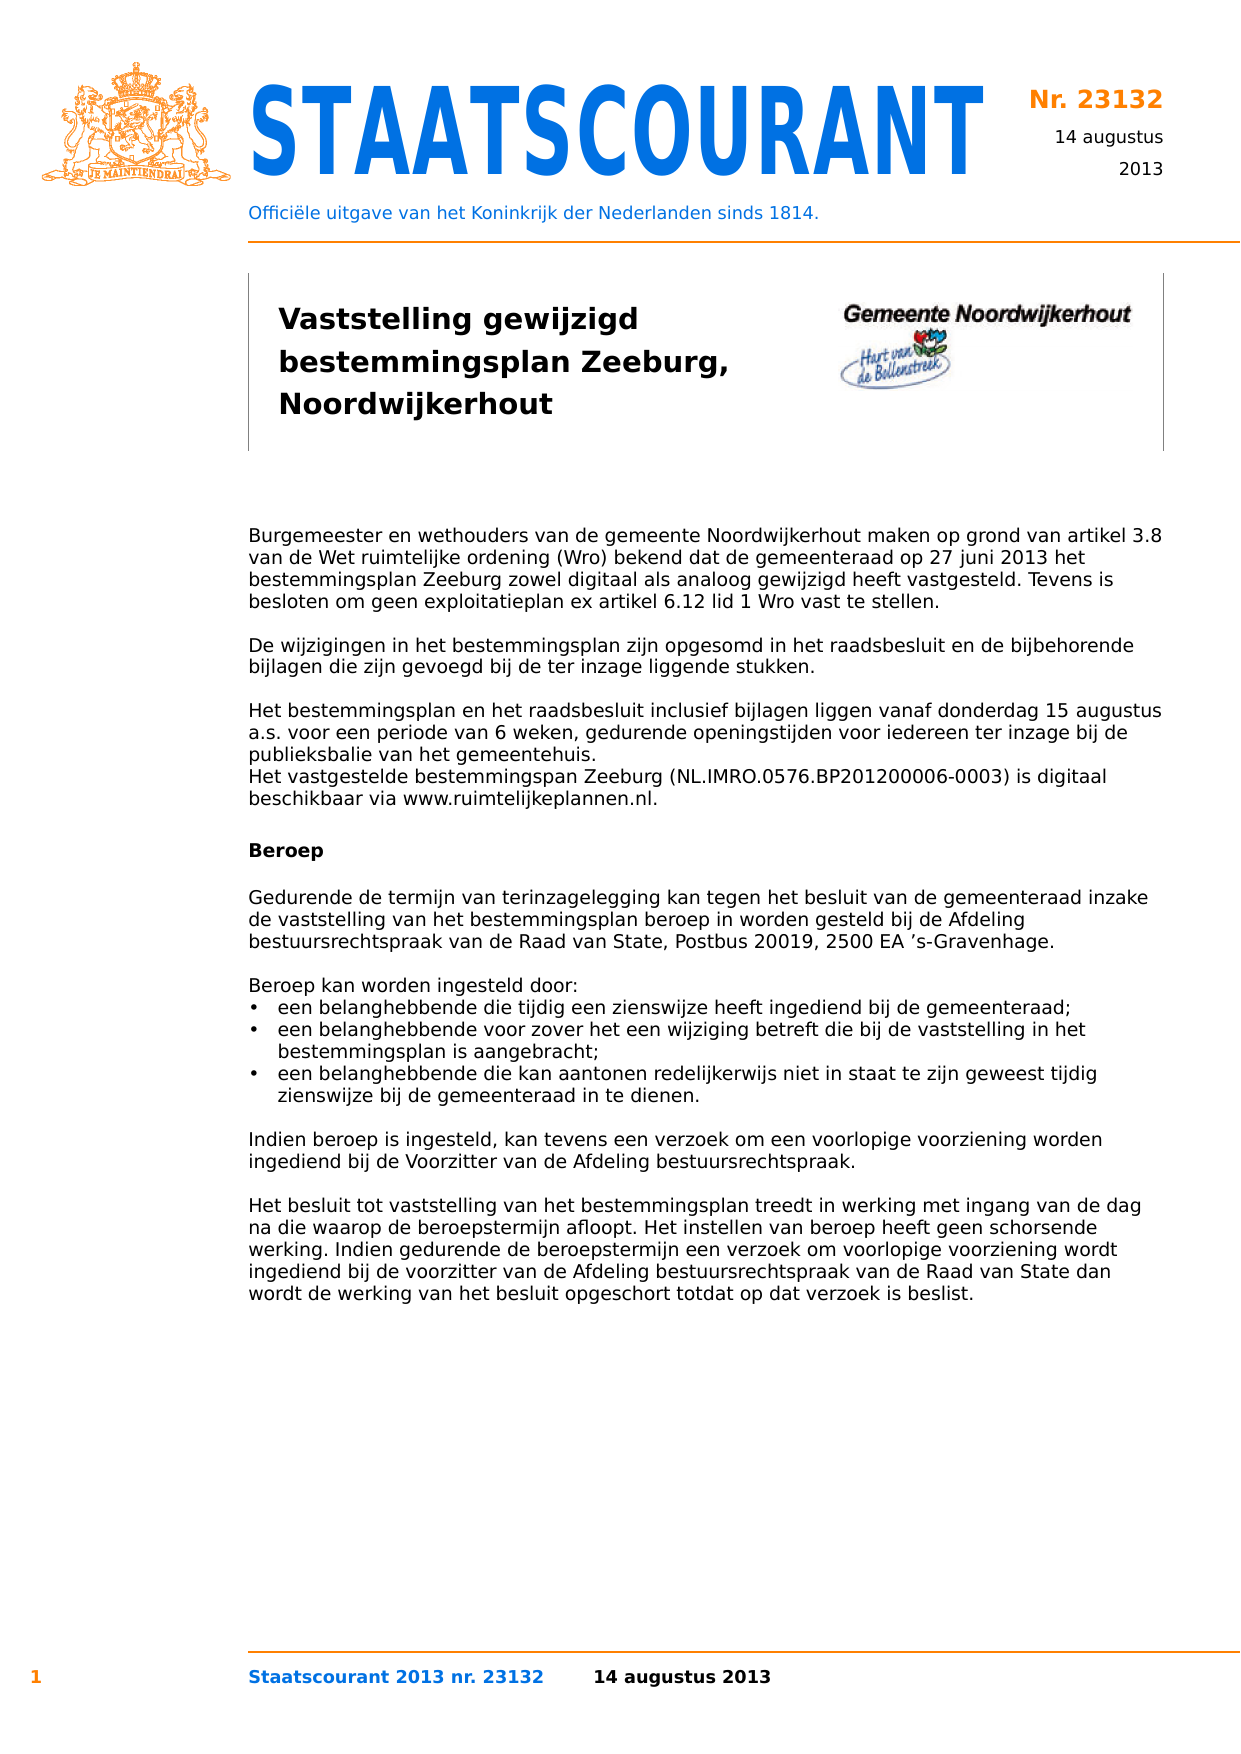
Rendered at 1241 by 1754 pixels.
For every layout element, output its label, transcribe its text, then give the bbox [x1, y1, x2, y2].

table_cell Officiële uitgave van het Koninkrijk der Nederlanden sinds 1814. [248, 203, 1240, 241]
text Het bestemmingsplan en het raadsbesluit inclusief bijlagen liggen vanaf donderdag 15 augustus a.s. voor een periode van 6 weken, gedurende openingstijden voor iedereen ter inzage bij de publieksbalie van het gemeentehuis. [248, 700, 1163, 766]
text • een belanghebbende die kan aantonen redelijkerwijs niet in staat te zijn geweest tijdig zienswijze bij de gemeenteraad in te dienen. [248, 1063, 1163, 1107]
subtitle Vaststelling gewijzigd bestemmingsplan Zeeburg, Noordwijkerhout [249, 273, 1163, 451]
text Gedurende de termijn van terinzagelegging kan tegen het besluit van de gemeenteraad inzake de vaststelling van het bestemmingsplan beroep in worden gesteld bij de Afdeling bestuursrechtspraak van de Raad van State, Postbus 20019, 2500 EA ’s-Gravenhage. [248, 887, 1163, 953]
table_header STAATSCOURANT [248, 62, 998, 203]
text • een belanghebbende die tijdig een zienswijze heeft ingediend bij de gemeenteraad; [248, 997, 1163, 1019]
text De wijzigingen in het bestemmingsplan zijn opgesomd in het raadsbesluit en de bijbehorende bijlagen die zijn gevoegd bij de ter inzage liggende stukken. [248, 634, 1163, 678]
text Beroep kan worden ingesteld door: [248, 975, 1163, 997]
table_cell 14 augustus [998, 121, 1240, 153]
picture [41, 62, 231, 186]
picture [838, 302, 1134, 391]
text Het besluit tot vaststelling van het bestemmingsplan treedt in werking met ingang van de dag na die waarop de beroepstermijn afloopt. Het instellen van beroep heeft geen schorsende werking. Indien gedurende de beroepstermijn een verzoek om voorlopige voorziening wordt ingediend bij de voorzitter van de Afdeling bestuursrechtspraak van de Raad van State dan wordt de werking van het besluit opgeschort totdat op dat verzoek is beslist. [248, 1194, 1163, 1304]
text Indien beroep is ingesteld, kan tevens een verzoek om een voorlopige voorziening worden ingediend bij de Voorzitter van de Afdeling bestuursrechtspraak. [248, 1129, 1163, 1173]
text • een belanghebbende voor zover het een wijziging betreft die bij de vaststelling in het bestemmingsplan is aangebracht; [248, 1019, 1163, 1063]
table_header [25, 62, 248, 241]
text Het vastgestelde bestemmingspan Zeeburg (NL.IMRO.0576.BP201200006-0003) is digitaal beschikbaar via www.ruimtelijkeplannen.nl. [248, 766, 1163, 810]
text Burgemeester en wethouders van de gemeente Noordwijkerhout maken op grond van artikel 3.8 van de Wet ruimtelijke ordening (Wro) bekend dat de gemeenteraad op 27 juni 2013 het bestemmingsplan Zeeburg zowel digitaal als analoog gewijzigd heeft vastgesteld. Tevens is besloten om geen exploitatieplan ex artikel 6.12 lid 1 Wro vast te stellen. [248, 525, 1163, 613]
subtitle Beroep [248, 840, 1163, 862]
table_cell 2013 [998, 153, 1240, 203]
table_header Nr. 23132 [998, 62, 1240, 121]
